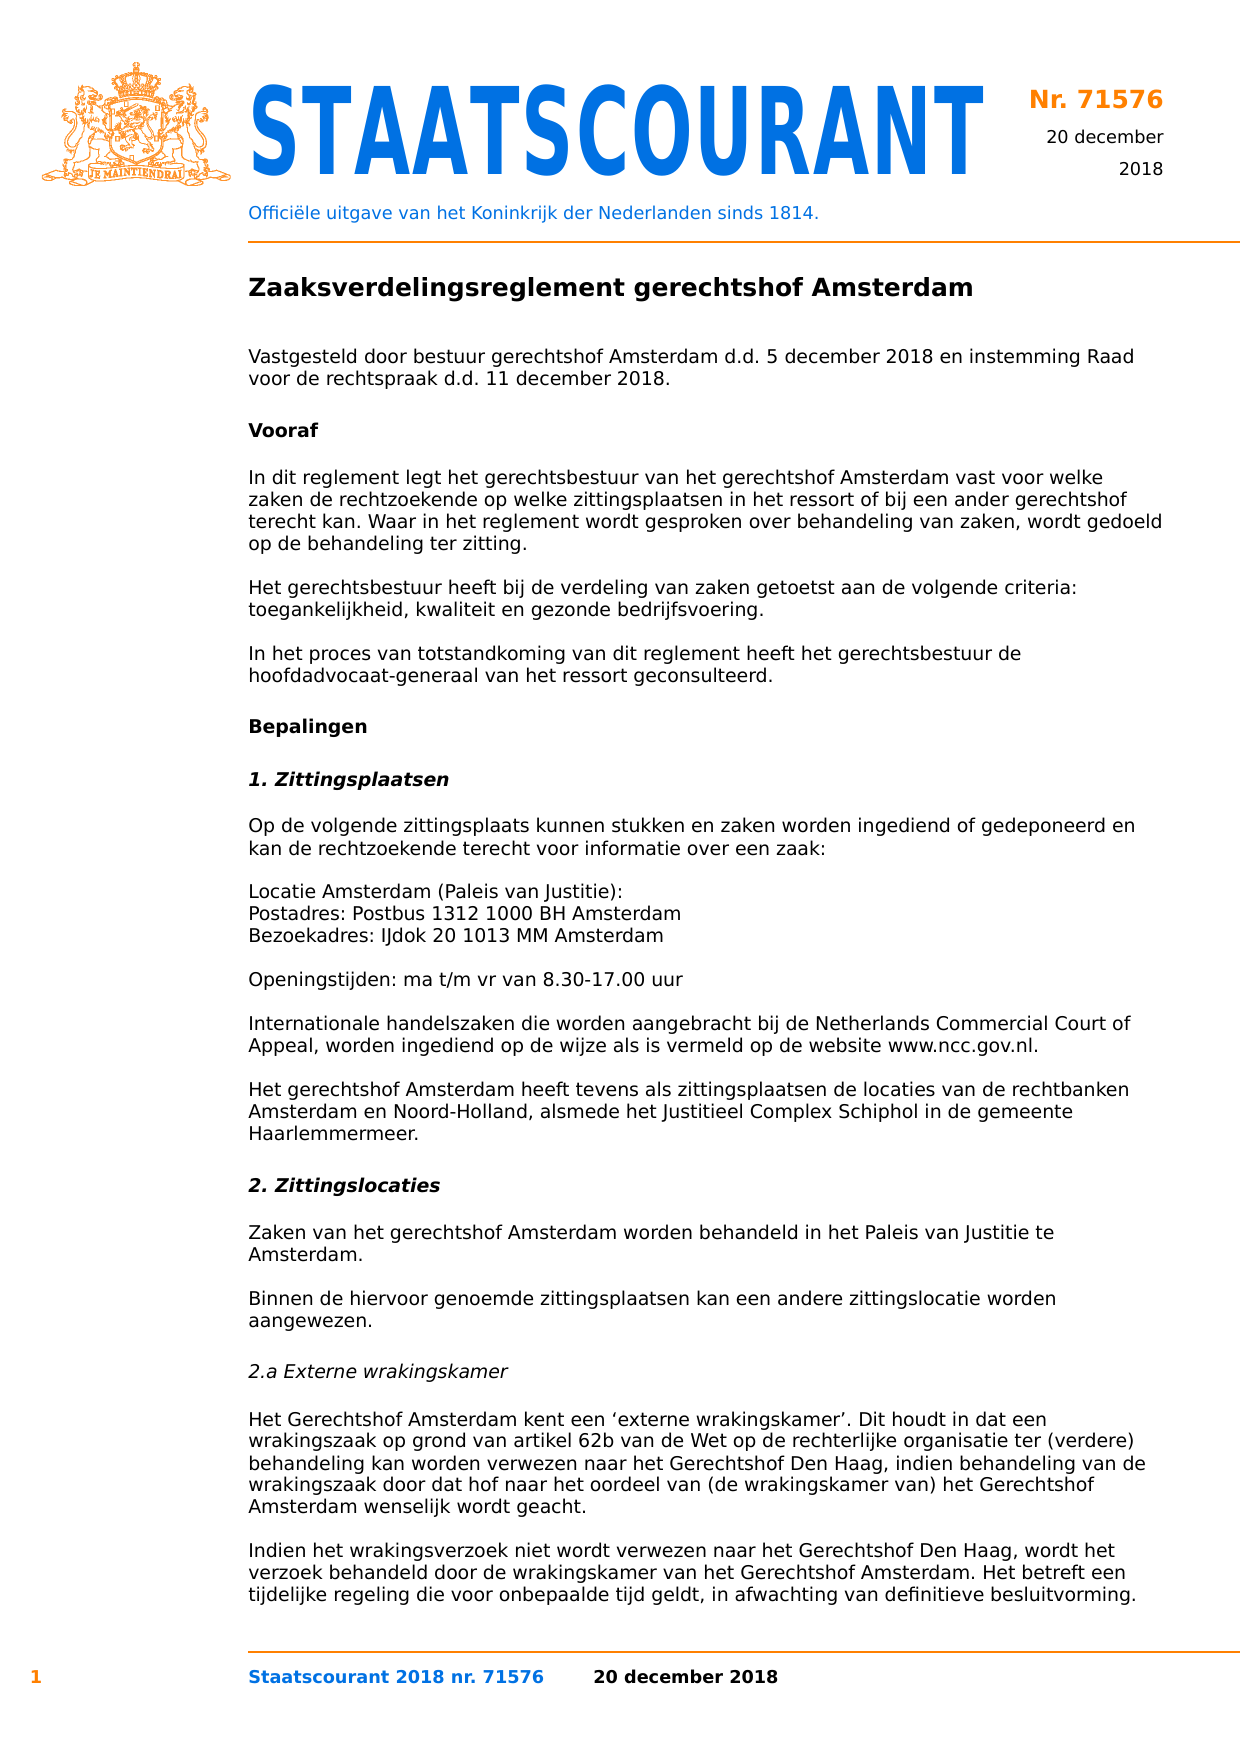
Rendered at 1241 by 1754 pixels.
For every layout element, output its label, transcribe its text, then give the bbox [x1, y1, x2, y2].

subtitle 1. Zittingsplaatsen [248, 768, 1163, 790]
text Het gerechtshof Amsterdam heeft tevens als zittingsplaatsen de locaties van de rechtbanken Amsterdam en Noord-Holland, alsmede het Justitieel Complex Schiphol in de gemeente Haarlemmermeer. [248, 1079, 1163, 1145]
subtitle Zaaksverdelingsreglement gerechtshof Amsterdam [248, 273, 1163, 302]
subtitle Vooraf [248, 420, 1163, 442]
table_cell Officiële uitgave van het Koninkrijk der Nederlanden sinds 1814. [248, 203, 1240, 241]
table_cell 20 december [998, 121, 1240, 153]
text Indien het wrakingsverzoek niet wordt verwezen naar het Gerechtshof Den Haag, wordt het verzoek behandeld door de wrakingskamer van het Gerechtshof Amsterdam. Het betreft een tijdelijke regeling die voor onbepaalde tijd geldt, in afwachting van definitieve besluitvorming. [248, 1540, 1163, 1606]
text Internationale handelszaken die worden aangebracht bij de Netherlands Commercial Court of Appeal, worden ingediend op de wijze als is vermeld op de website www.ncc.gov.nl. [248, 1013, 1163, 1057]
table_header Nr. 71576 [998, 62, 1240, 121]
text Zaken van het gerechtshof Amsterdam worden behandeld in het Paleis van Justitie te Amsterdam. [248, 1222, 1163, 1266]
text Het Gerechtshof Amsterdam kent een ‘externe wrakingskamer’. Dit houdt in dat een wrakingszaak op grond van artikel 62b van de Wet op de rechterlijke organisatie ter (verdere) behandeling kan worden verwezen naar het Gerechtshof Den Haag, indien behandeling van de wrakingszaak door dat hof naar het oordeel van (de wrakingskamer van) het Gerechtshof Amsterdam wenselijk wordt geacht. [248, 1408, 1163, 1518]
text Openingstijden: ma t/m vr van 8.30-17.00 uur [248, 969, 1163, 991]
text Het gerechtsbestuur heeft bij de verdeling van zaken getoetst aan de volgende criteria: toegankelijkheid, kwaliteit en gezonde bedrijfsvoering. [248, 577, 1163, 621]
subtitle 2. Zittingslocaties [248, 1175, 1163, 1197]
table_header STAATSCOURANT [248, 62, 998, 203]
text Vastgesteld door bestuur gerechtshof Amsterdam d.d. 5 december 2018 en instemming Raad voor de rechtspraak d.d. 11 december 2018. [248, 346, 1163, 390]
table_header [25, 62, 248, 241]
picture [41, 62, 231, 186]
text In dit reglement legt het gerechtsbestuur van het gerechtshof Amsterdam vast voor welke zaken de rechtzoekende op welke zittingsplaatsen in het ressort of bij een ander gerechtshof terecht kan. Waar in het reglement wordt gesproken over behandeling van zaken, wordt gedoeld op de behandeling ter zitting. [248, 467, 1163, 555]
subtitle Bepalingen [248, 716, 1163, 738]
text Postadres: Postbus 1312 1000 BH Amsterdam [248, 903, 1163, 925]
text Bezoekadres: IJdok 20 1013 MM Amsterdam [248, 925, 1163, 947]
text In het proces van totstandkoming van dit reglement heeft het gerechtsbestuur de hoofdadvocaat-generaal van het ressort geconsulteerd. [248, 642, 1163, 686]
text Binnen de hiervoor genoemde zittingsplaatsen kan een andere zittingslocatie worden aangewezen. [248, 1287, 1163, 1331]
text Locatie Amsterdam (Paleis van Justitie): [248, 881, 1163, 903]
table_cell 2018 [998, 153, 1240, 203]
text Op de volgende zittingsplaats kunnen stukken en zaken worden ingediend of gedeponeerd en kan de rechtzoekende terecht voor informatie over een zaak: [248, 815, 1163, 859]
subtitle 2.a Externe wrakingskamer [248, 1361, 1163, 1383]
